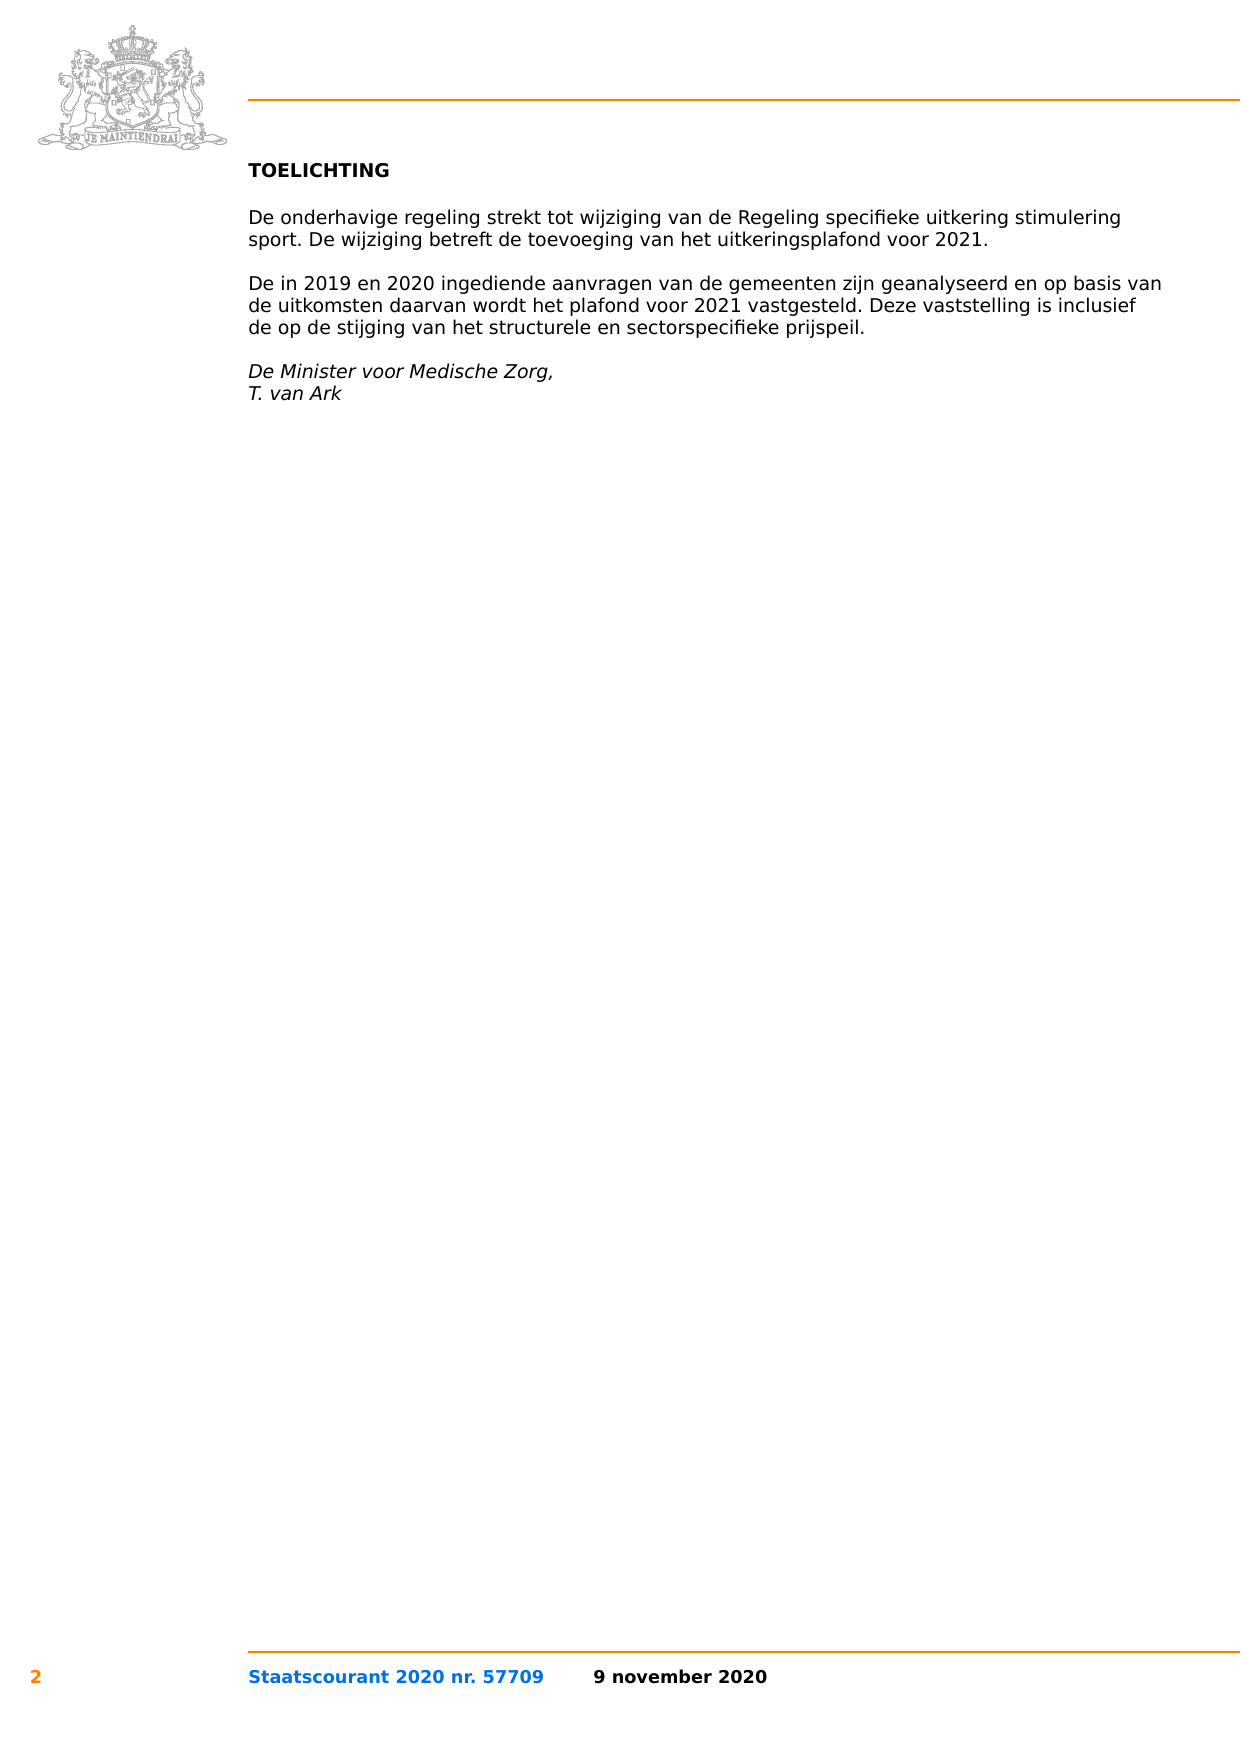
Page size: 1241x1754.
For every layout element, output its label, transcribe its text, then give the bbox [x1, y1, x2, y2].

text De Minister voor Medische Zorg, T. van Ark [248, 361, 1163, 404]
text De onderhavige regeling strekt tot wijziging van de Regeling specifieke uitkering stimulering sport. De wijziging betreft de toevoeging van het uitkeringsplafond voor 2021. [248, 207, 1163, 251]
picture [38, 25, 227, 150]
subtitle TOELICHTING [248, 160, 1163, 182]
text De in 2019 en 2020 ingediende aanvragen van de gemeenten zijn geanalyseerd en op basis van de uitkomsten daarvan wordt het plafond voor 2021 vastgesteld. Deze vaststelling is inclusief de op de stijging van het structurele en sectorspecifieke prijspeil. [248, 273, 1163, 339]
